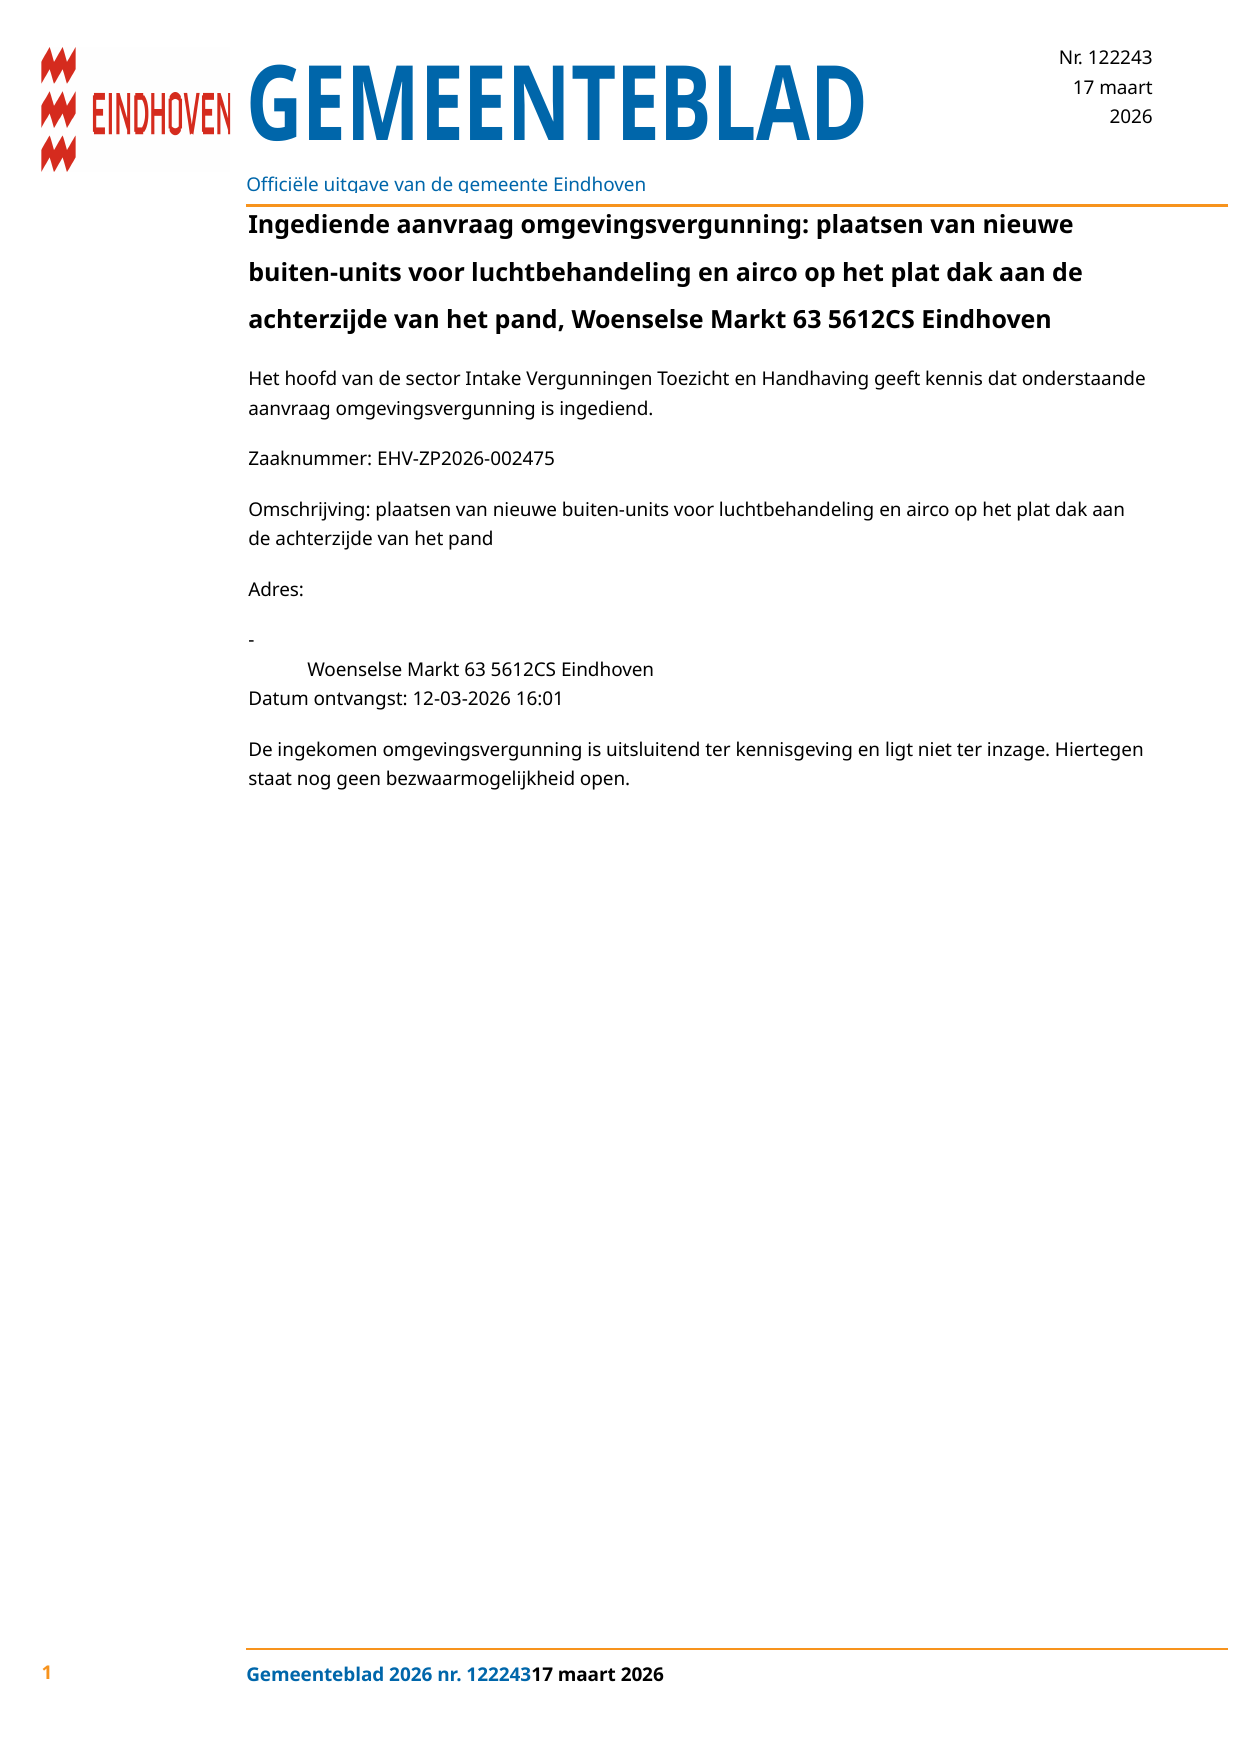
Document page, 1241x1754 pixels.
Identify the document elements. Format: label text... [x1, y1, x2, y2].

text Ingediende aanvraag omgevingsvergunning: plaatsen van nieuwe buiten-units voor luchtbehandeling en airco op het plat dak aan de achterzijde van het pand, Woenselse Markt 63 5612CS Eindhoven [248, 207, 1152, 336]
text Datum ontvangst: 12-03-2026 16:01 [248, 686, 1152, 711]
text De ingekomen omgevingsvergunning is uitsluitend ter kennisgeving en ligt niet ter inzage. Hiertegen staat nog geen bezwaarmogelijkheid open. [248, 736, 1152, 791]
text Adres: [248, 576, 1152, 602]
picture [41, 47, 231, 172]
text Zaaknummer: EHV-ZP2026-002475 [248, 446, 1152, 471]
text Het hoofd van de sector Intake Vergunningen Toezicht en Handhaving geeft kennis dat onderstaande aanvraag omgevingsvergunning is ingediend. [248, 366, 1152, 421]
list Woenselse Markt 63 5612CS Eindhoven [248, 656, 1152, 682]
text Omschrijving: plaatsen van nieuwe buiten-units voor luchtbehandeling en airco op het plat dak aan de achterzijde van het pand [248, 496, 1152, 551]
